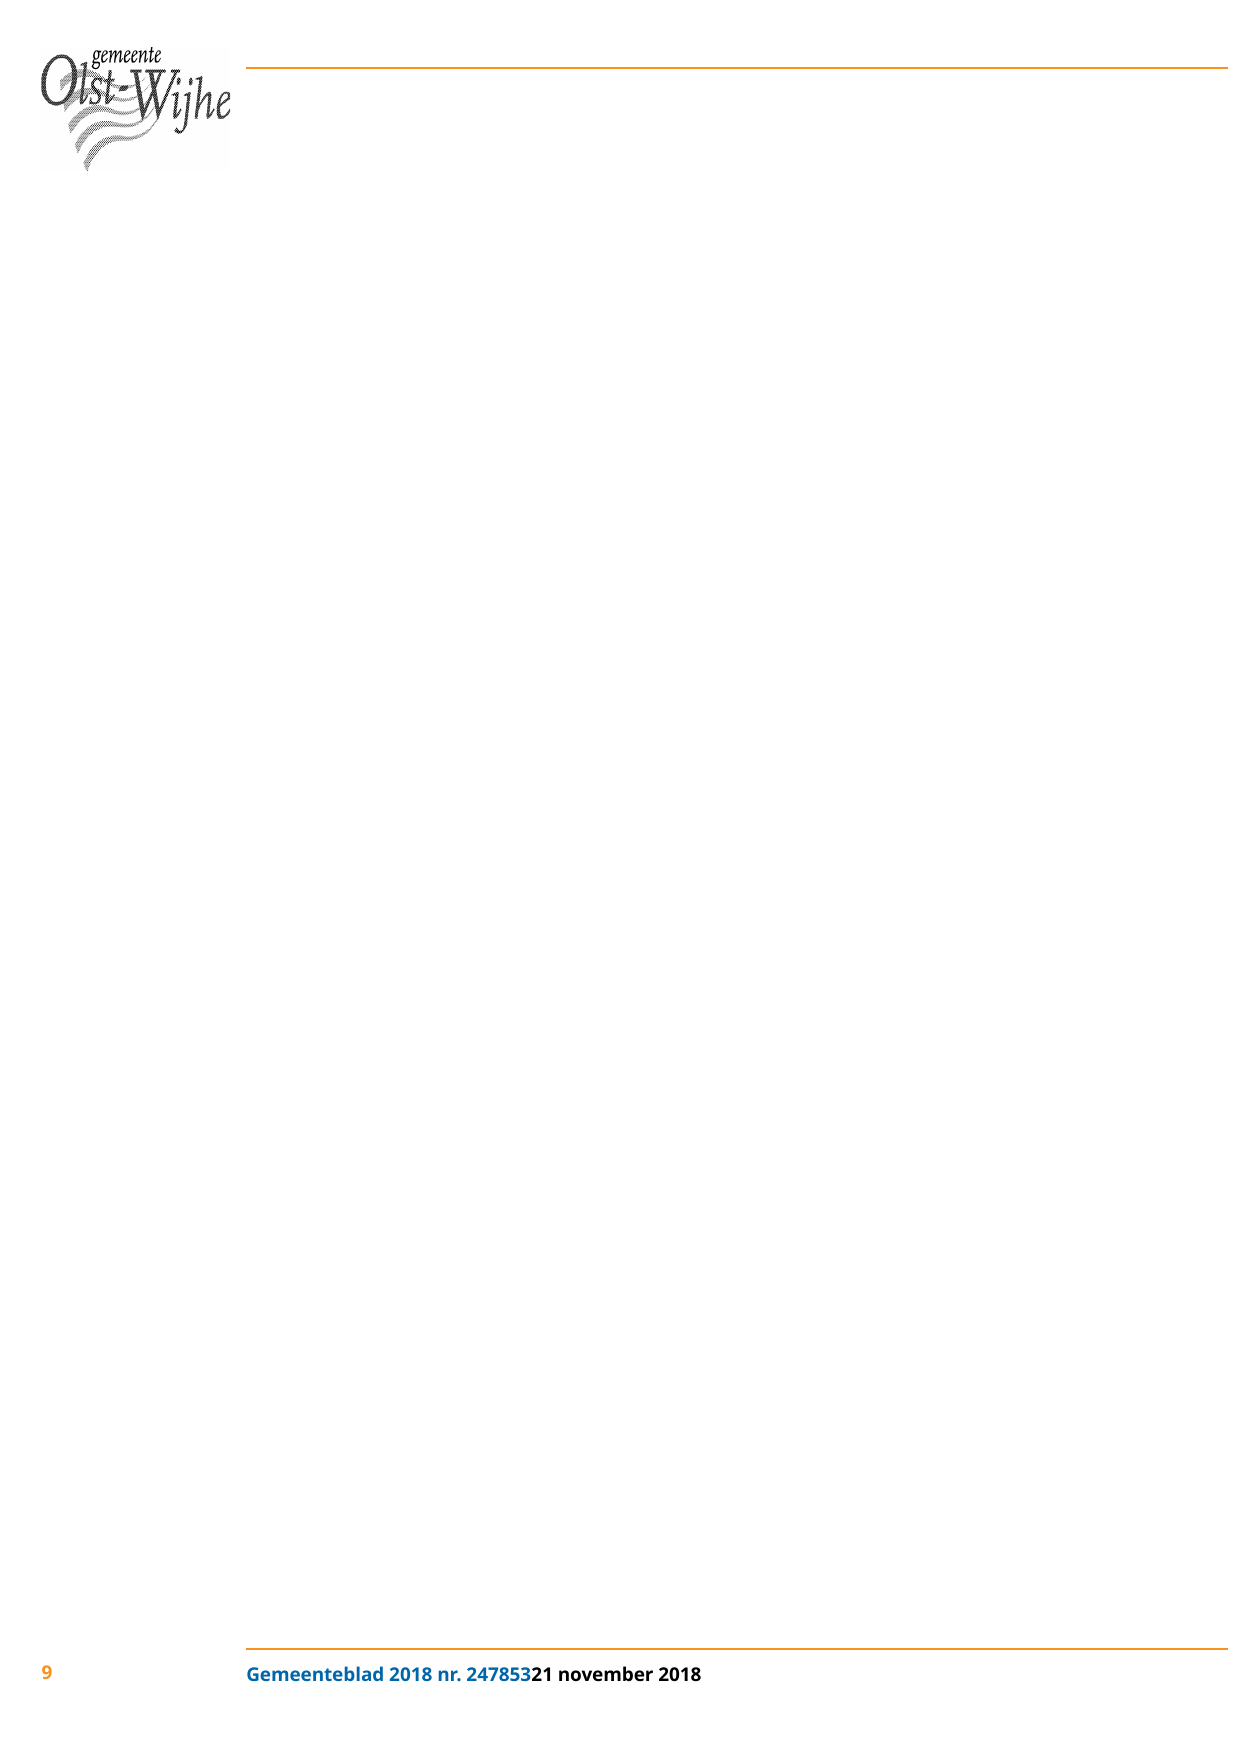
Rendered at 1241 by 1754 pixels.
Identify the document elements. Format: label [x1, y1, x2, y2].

picture [41, 47, 231, 172]
